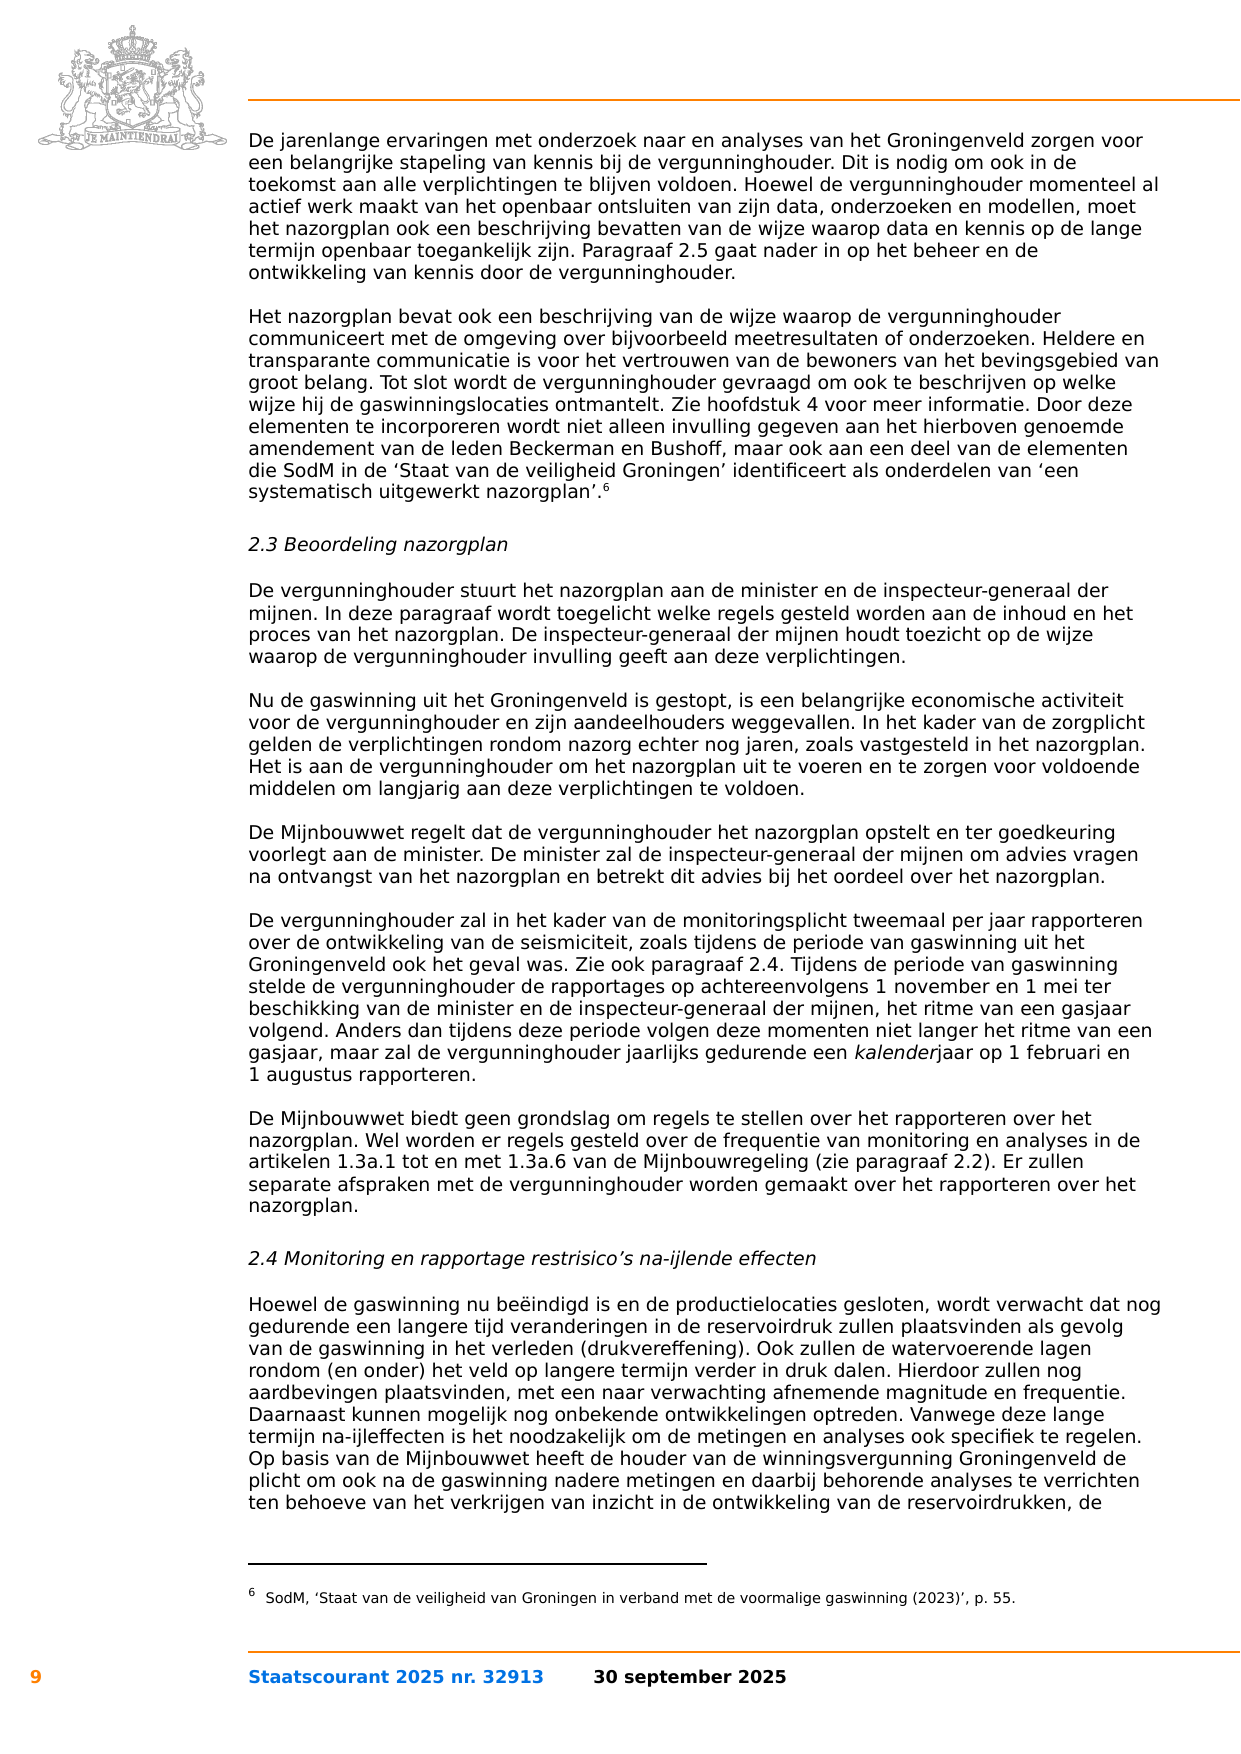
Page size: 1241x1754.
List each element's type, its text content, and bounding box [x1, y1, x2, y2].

text De Mijnbouwwet biedt geen grondslag om regels te stellen over het rapporteren over het nazorgplan. Wel worden er regels gesteld over de frequentie van monitoring en analyses in de artikelen 1.3a.1 tot en met 1.3a.6 van de Mijnbouwregeling (zie paragraaf 2.2). Er zullen separate afspraken met de vergunninghouder worden gemaakt over het rapporteren over het nazorgplan. [248, 1107, 1163, 1217]
text Het nazorgplan bevat ook een beschrijving van de wijze waarop de vergunninghouder communiceert met de omgeving over bijvoorbeeld meetresultaten of onderzoeken. Heldere en transparante communicatie is voor het vertrouwen van de bewoners van het bevingsgebied van groot belang. Tot slot wordt de vergunninghouder gevraagd om ook te beschrijven op welke wijze hij de gaswinningslocaties ontmantelt. Zie hoofdstuk 4 voor meer informatie. Door deze elementen te incorporeren wordt niet alleen invulling gegeven aan het hierboven genoemde amendement van de leden Beckerman en Bushoff, maar ook aan een deel van de elementen die SodM in de ‘Staat van de veiligheid Groningen’ identificeert als onderdelen van ‘een systematisch uitgewerkt nazorgplan’. [248, 306, 1163, 503]
subtitle 2.3 Beoordeling nazorgplan [248, 533, 1163, 555]
text De vergunninghouder zal in het kader van de monitoringsplicht tweemaal per jaar rapporteren over de ontwikkeling van de seismiciteit, zoals tijdens de periode van gaswinning uit het Groningenveld ook het geval was. Zie ook paragraaf 2.4. Tijdens de periode van gaswinning stelde de vergunninghouder de rapportages op achtereenvolgens 1 november en 1 mei ter beschikking van de minister en de inspecteur-generaal der mijnen, het ritme van een gasjaar volgend. Anders dan tijdens deze periode volgen deze momenten niet langer het ritme van een gasjaar, maar zal de vergunninghouder jaarlijks gedurende een kalenderjaar op 1 februari en 1 augustus rapporteren. [248, 910, 1163, 1086]
text SodM, ‘Staat van de veiligheid van Groningen in verband met de voormalige gaswinning (2023)’, p. 55. [248, 1586, 1163, 1608]
text De Mijnbouwwet regelt dat de vergunninghouder het nazorgplan opstelt en ter goedkeuring voorlegt aan de minister. De minister zal de inspecteur-generaal der mijnen om advies vragen na ontvangst van het nazorgplan en betrekt dit advies bij het oordeel over het nazorgplan. [248, 822, 1163, 888]
subtitle 2.4 Monitoring en rapportage restrisico’s na-ijlende effecten [248, 1247, 1163, 1269]
text Nu de gaswinning uit het Groningenveld is gestopt, is een belangrijke economische activiteit voor de vergunninghouder en zijn aandeelhouders weggevallen. In het kader van de zorgplicht gelden de verplichtingen rondom nazorg echter nog jaren, zoals vastgesteld in het nazorgplan. Het is aan de vergunninghouder om het nazorgplan uit te voeren en te zorgen voor voldoende middelen om langjarig aan deze verplichtingen te voldoen. [248, 690, 1163, 800]
picture [38, 25, 227, 150]
text De vergunninghouder stuurt het nazorgplan aan de minister en de inspecteur-generaal der mijnen. In deze paragraaf wordt toegelicht welke regels gesteld worden aan de inhoud en het proces van het nazorgplan. De inspecteur-generaal der mijnen houdt toezicht op de wijze waarop de vergunninghouder invulling geeft aan deze verplichtingen. [248, 580, 1163, 668]
text Hoewel de gaswinning nu beëindigd is en de productielocaties gesloten, wordt verwacht dat nog gedurende een langere tijd veranderingen in de reservoirdruk zullen plaatsvinden als gevolg van de gaswinning in het verleden (drukvereffening). Ook zullen de watervoerende lagen rondom (en onder) het veld op langere termijn verder in druk dalen. Hierdoor zullen nog aardbevingen plaatsvinden, met een naar verwachting afnemende magnitude en frequentie. Daarnaast kunnen mogelijk nog onbekende ontwikkelingen optreden. Vanwege deze lange termijn na-ijleffecten is het noodzakelijk om de metingen en analyses ook specifiek te regelen. Op basis van de Mijnbouwwet heeft de houder van de winningsvergunning Groningenveld de plicht om ook na de gaswinning nadere metingen en daarbij behorende analyses te verrichten ten behoeve van het verkrijgen van inzicht in de ontwikkeling van de reservoirdrukken, de [248, 1294, 1163, 1514]
text De jarenlange ervaringen met onderzoek naar en analyses van het Groningenveld zorgen voor een belangrijke stapeling van kennis bij de vergunninghouder. Dit is nodig om ook in de toekomst aan alle verplichtingen te blijven voldoen. Hoewel de vergunninghouder momenteel al actief werk maakt van het openbaar ontsluiten van zijn data, onderzoeken en modellen, moet het nazorgplan ook een beschrijving bevatten van de wijze waarop data en kennis op de lange termijn openbaar toegankelijk zijn. Paragraaf 2.5 gaat nader in op het beheer en de ontwikkeling van kennis door de vergunninghouder. [248, 130, 1163, 284]
